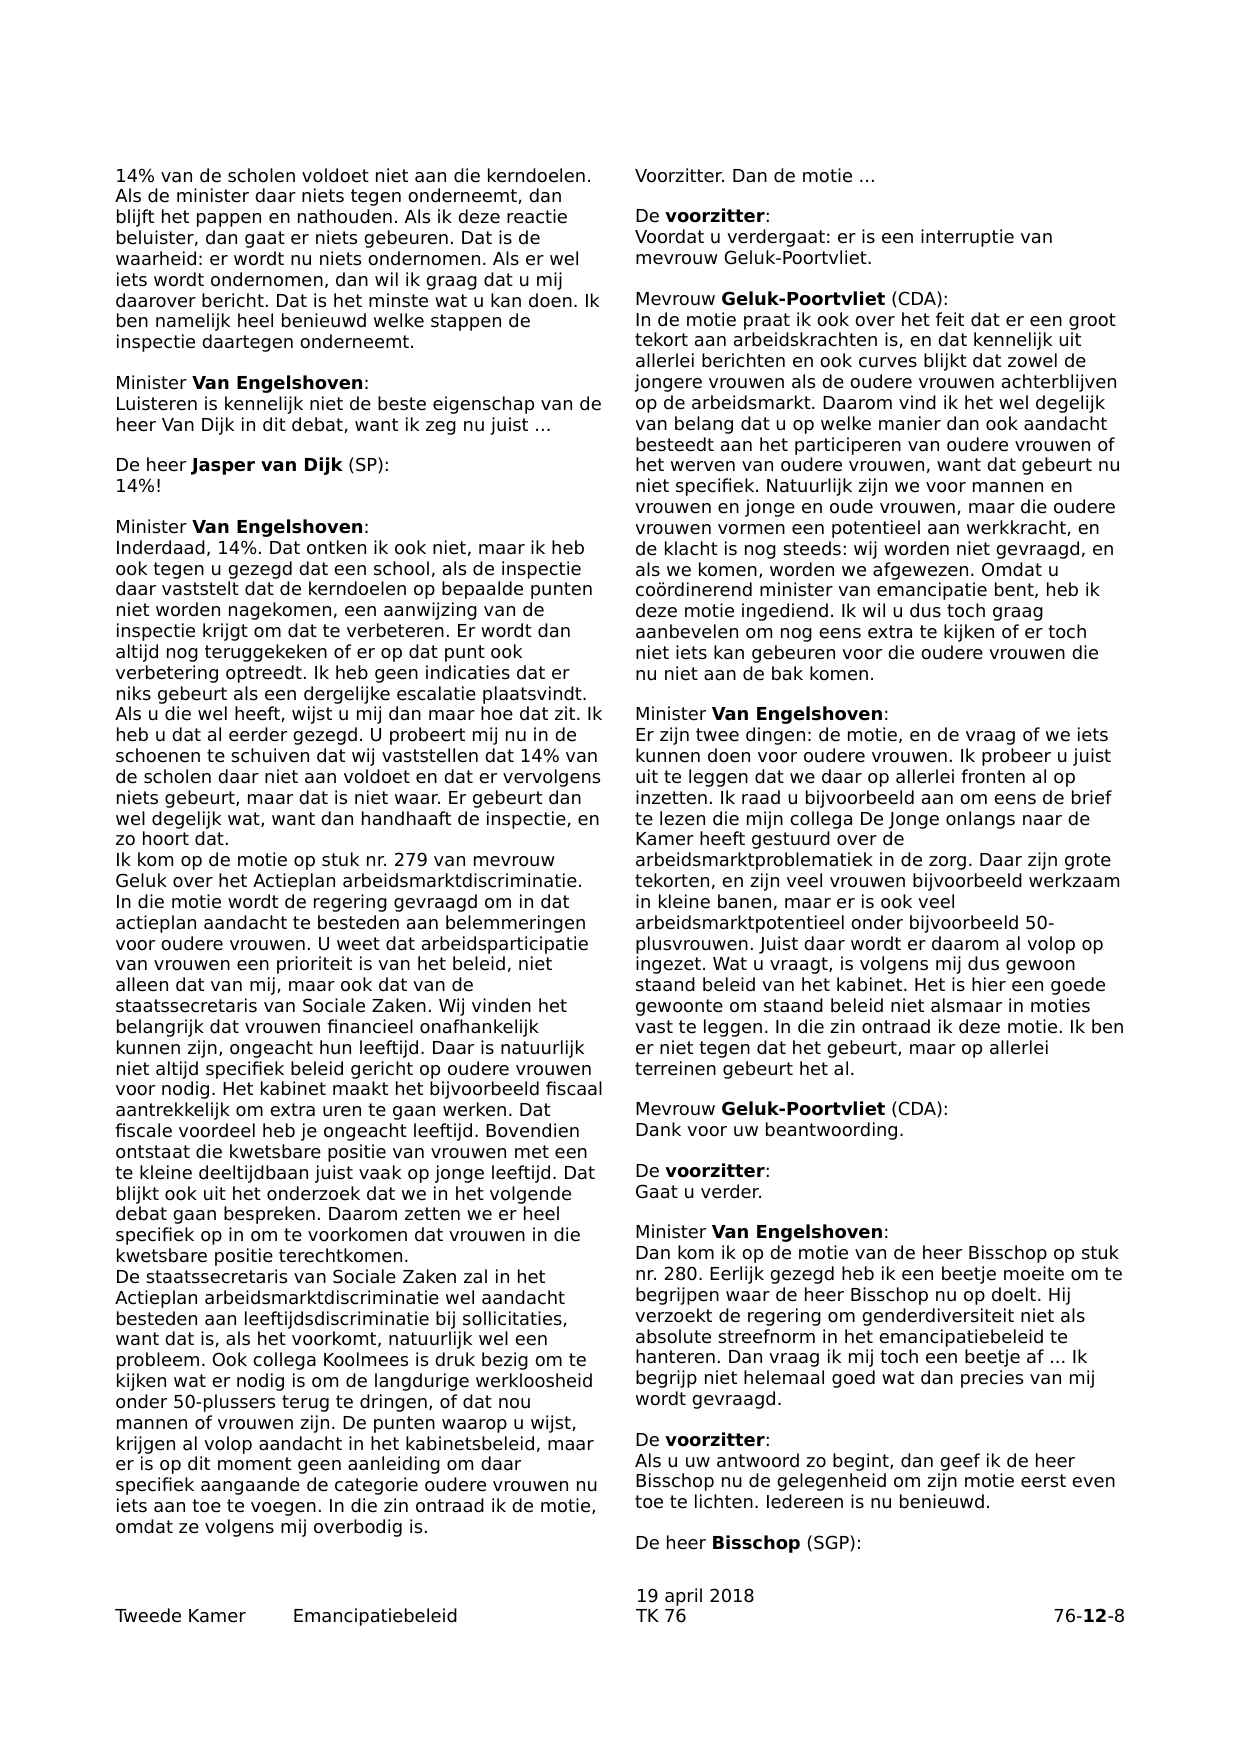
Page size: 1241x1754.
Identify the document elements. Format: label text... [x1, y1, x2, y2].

text Gaat u verder. [635, 1181, 1125, 1202]
text De voorzitter: [635, 206, 1125, 227]
text Minister Van Engelshoven: [115, 373, 605, 393]
text Voorzitter. Dan de motie ... [635, 165, 1125, 186]
text Luisteren is kennelijk niet de beste eigenschap van de heer Van Dijk in dit debat, want ik zeg nu juist ... [115, 393, 605, 435]
text Mevrouw Geluk-Poortvliet (CDA): [635, 1099, 1125, 1120]
text Minister Van Engelshoven: [635, 1222, 1125, 1243]
text Ik kom op de motie op stuk nr. 279 van mevrouw Geluk over het Actieplan arbeidsmarktdiscriminatie. In die motie wordt de regering gevraagd om in dat actieplan aandacht te besteden aan belemmeringen voor oudere vrouwen. U weet dat arbeidsparticipatie van vrouwen een prioriteit is van het beleid, niet alleen dat van mij, maar ook dat van de staatssecretaris van Sociale Zaken. Wij vinden het belangrijk dat vrouwen financieel onafhankelijk kunnen zijn, ongeacht hun leeftijd. Daar is natuurlijk niet altijd specifiek beleid gericht op oudere vrouwen voor nodig. Het kabinet maakt het bijvoorbeeld fiscaal aantrekkelijk om extra uren te gaan werken. Dat fiscale voordeel heb je ongeacht leeftijd. Bovendien ontstaat die kwetsbare positie van vrouwen met een te kleine deeltijdbaan juist vaak op jonge leeftijd. Dat blijkt ook uit het onderzoek dat we in het volgende debat gaan bespreken. Daarom zetten we er heel specifiek op in om te voorkomen dat vrouwen in die kwetsbare positie terechtkomen. [115, 850, 605, 1267]
text Dank voor uw beantwoording. [635, 1120, 1125, 1141]
text De heer Bisschop (SGP): [635, 1533, 1125, 1554]
text In de motie praat ik ook over het feit dat er een groot tekort aan arbeidskrachten is, en dat kennelijk uit allerlei berichten en ook curves blijkt dat zowel de jongere vrouwen als de oudere vrouwen achterblijven op de arbeidsmarkt. Daarom vind ik het wel degelijk van belang dat u op welke manier dan ook aandacht besteedt aan het participeren van oudere vrouwen of het werven van oudere vrouwen, want dat gebeurt nu niet specifiek. Natuurlijk zijn we voor mannen en vrouwen en jonge en oude vrouwen, maar die oudere vrouwen vormen een potentieel aan werkkracht, en de klacht is nog steeds: wij worden niet gevraagd, en als we komen, worden we afgewezen. Omdat u coördinerend minister van emancipatie bent, heb ik deze motie ingediend. Ik wil u dus toch graag aanbevelen om nog eens extra te kijken of er toch niet iets kan gebeuren voor die oudere vrouwen die nu niet aan de bak komen. [635, 309, 1125, 684]
text De voorzitter: [635, 1430, 1125, 1450]
text Als u uw antwoord zo begint, dan geef ik de heer Bisschop nu de gelegenheid om zijn motie eerst even toe te lichten. Iedereen is nu benieuwd. [635, 1450, 1125, 1513]
text Mevrouw Geluk-Poortvliet (CDA): [635, 288, 1125, 309]
text De heer Jasper van Dijk (SP): [115, 455, 605, 476]
text Inderdaad, 14%. Dat ontken ik ook niet, maar ik heb ook tegen u gezegd dat een school, als de inspectie daar vaststelt dat de kerndoelen op bepaalde punten niet worden nagekomen, een aanwijzing van de inspectie krijgt om dat te verbeteren. Er wordt dan altijd nog teruggekeken of er op dat punt ook verbetering optreedt. Ik heb geen indicaties dat er niks gebeurt als een dergelijke escalatie plaatsvindt. Als u die wel heeft, wijst u mij dan maar hoe dat zit. Ik heb u dat al eerder gezegd. U probeert mij nu in de schoenen te schuiven dat wij vaststellen dat 14% van de scholen daar niet aan voldoet en dat er vervolgens niets gebeurt, maar dat is niet waar. Er gebeurt dan wel degelijk wat, want dan handhaaft de inspectie, en zo hoort dat. [115, 537, 605, 850]
text Voordat u verdergaat: er is een interruptie van mevrouw Geluk-Poortvliet. [635, 227, 1125, 268]
text Dan kom ik op de motie van de heer Bisschop op stuk nr. 280. Eerlijk gezegd heb ik een beetje moeite om te begrijpen waar de heer Bisschop nu op doelt. Hij verzoekt de regering om genderdiversiteit niet als absolute streefnorm in het emancipatiebeleid te hanteren. Dan vraag ik mij toch een beetje af ... Ik begrijp niet helemaal goed wat dan precies van mij wordt gevraagd. [635, 1243, 1125, 1410]
text De staatssecretaris van Sociale Zaken zal in het Actieplan arbeidsmarktdiscriminatie wel aandacht besteden aan leeftijdsdiscriminatie bij sollicitaties, want dat is, als het voorkomt, natuurlijk wel een probleem. Ook collega Koolmees is druk bezig om te kijken wat er nodig is om de langdurige werkloosheid onder 50-plussers terug te dringen, of dat nou mannen of vrouwen zijn. De punten waarop u wijst, krijgen al volop aandacht in het kabinetsbeleid, maar er is op dit moment geen aanleiding om daar specifiek aangaande de categorie oudere vrouwen nu iets aan toe te voegen. In die zin ontraad ik de motie, omdat ze volgens mij overbodig is. [115, 1267, 605, 1537]
text Minister Van Engelshoven: [115, 517, 605, 537]
text 14% van de scholen voldoet niet aan die kerndoelen. Als de minister daar niets tegen onderneemt, dan blijft het pappen en nathouden. Als ik deze reactie beluister, dan gaat er niets gebeuren. Dat is de waarheid: er wordt nu niets ondernomen. Als er wel iets wordt ondernomen, dan wil ik graag dat u mij daarover bericht. Dat is het minste wat u kan doen. Ik ben namelijk heel benieuwd welke stappen de inspectie daartegen onderneemt. [115, 165, 605, 353]
text De voorzitter: [635, 1161, 1125, 1181]
text 14%! [115, 476, 605, 497]
text Er zijn twee dingen: de motie, en de vraag of we iets kunnen doen voor oudere vrouwen. Ik probeer u juist uit te leggen dat we daar op allerlei fronten al op inzetten. Ik raad u bijvoorbeeld aan om eens de brief te lezen die mijn collega De Jonge onlangs naar de Kamer heeft gestuurd over de arbeidsmarktproblematiek in de zorg. Daar zijn grote tekorten, en zijn veel vrouwen bijvoorbeeld werkzaam in kleine banen, maar er is ook veel arbeidsmarktpotentieel onder bijvoorbeeld 50-plusvrouwen. Juist daar wordt er daarom al volop op ingezet. Wat u vraagt, is volgens mij dus gewoon staand beleid van het kabinet. Het is hier een goede gewoonte om staand beleid niet alsmaar in moties vast te leggen. In die zin ontraad ik deze motie. Ik ben er niet tegen dat het gebeurt, maar op allerlei terreinen gebeurt het al. [635, 725, 1125, 1079]
text Minister Van Engelshoven: [635, 704, 1125, 725]
